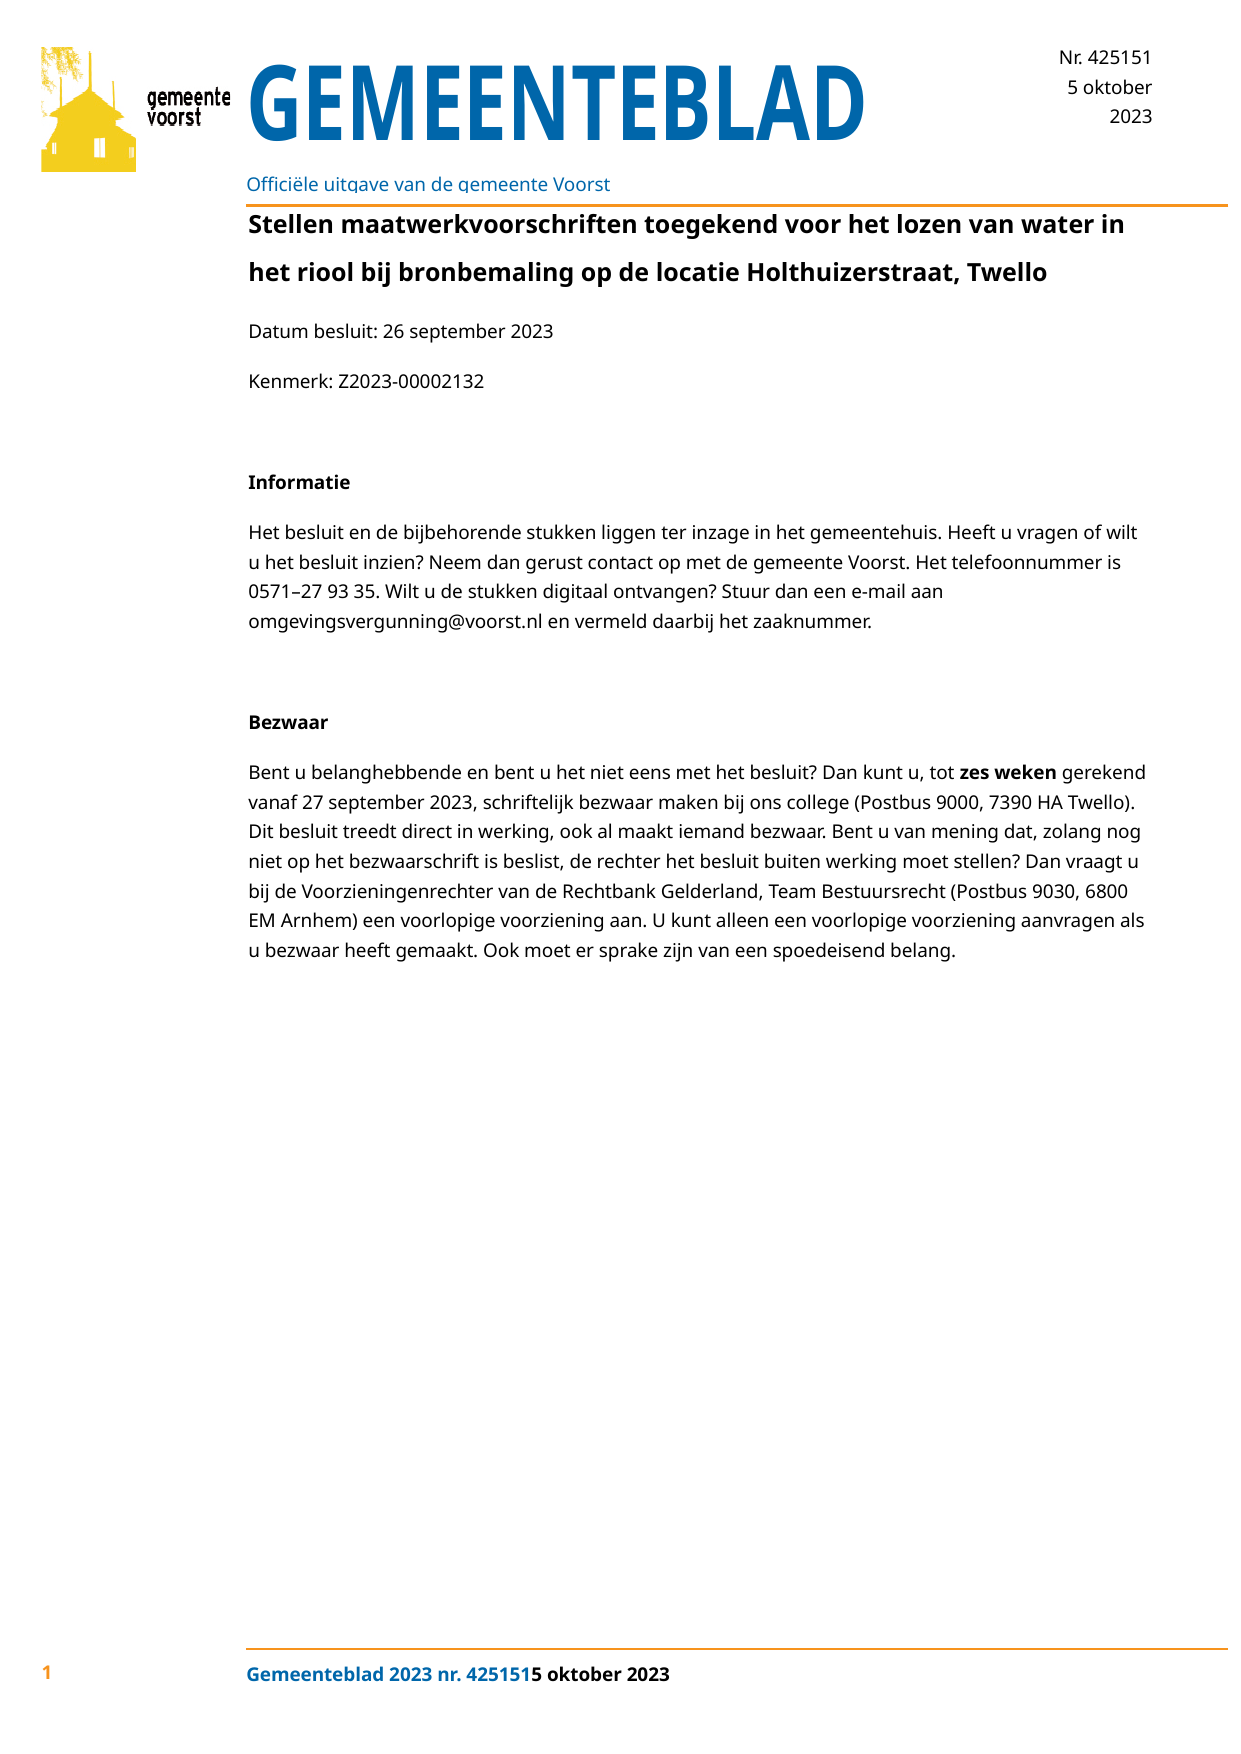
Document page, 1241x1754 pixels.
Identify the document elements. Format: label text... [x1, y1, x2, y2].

text Bent u belanghebbende en bent u het niet eens met het besluit? Dan kunt u, tot zes weken gerekend vanaf 27 september 2023, schriftelijk bezwaar maken bij ons college (Postbus 9000, 7390 HA Twello). Dit besluit treedt direct in werking, ook al maakt iemand bezwaar. Bent u van mening dat, zolang nog niet op het bezwaarschrift is beslist, de rechter het besluit buiten werking moet stellen? Dan vraagt u bij de Voorzieningenrechter van de Rechtbank Gelderland, Team Bestuursrecht (Postbus 9030, 6800 EM Arnhem) een voorlopige voorziening aan. U kunt alleen een voorlopige voorziening aanvragen als u bezwaar heeft gemaakt. Ook moet er sprake zijn van een spoedeisend belang. [248, 759, 1152, 963]
text Stellen maatwerkvoorschriften toegekend voor het lozen van water in het riool bij bronbemaling op de locatie Holthuizerstraat, Twello [248, 207, 1152, 288]
text Datum besluit: 26 september 2023 [248, 318, 1152, 344]
text Kenmerk: Z2023-00002132 [248, 368, 1152, 394]
text Bezwaar [248, 709, 1152, 735]
text Informatie [248, 469, 1152, 495]
picture [41, 47, 231, 172]
text Het besluit en de bijbehorende stukken liggen ter inzage in het gemeentehuis. Heeft u vragen of wilt u het besluit inzien? Neem dan gerust contact op met de gemeente Voorst. Het telefoonnummer is 0571–27 93 35. Wilt u de stukken digitaal ontvangen? Stuur dan een e-mail aan omgevingsvergunning@voorst.nl en vermeld daarbij het zaaknummer. [248, 519, 1152, 634]
